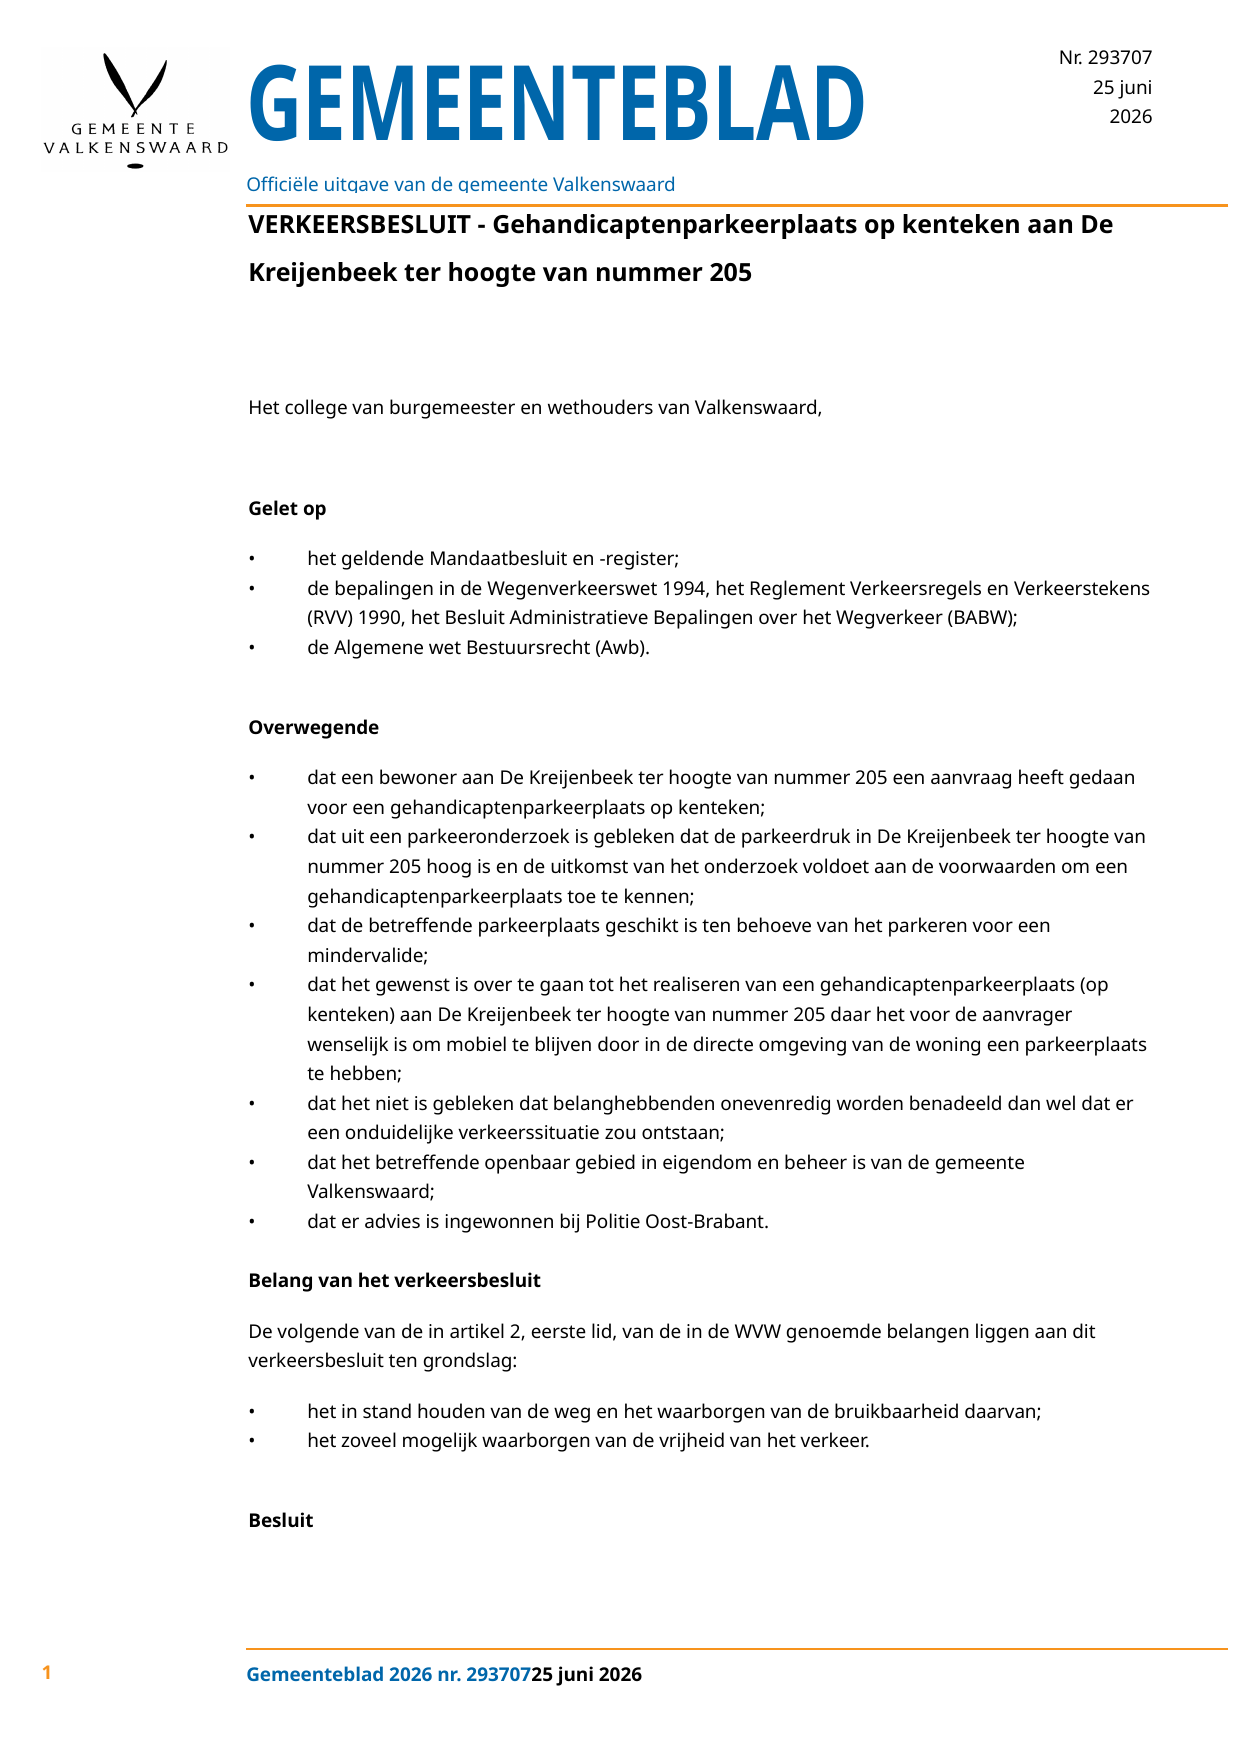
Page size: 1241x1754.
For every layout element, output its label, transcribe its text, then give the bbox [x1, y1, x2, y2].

text Het college van burgemeester en wethouders van Valkenswaard, [248, 394, 1152, 420]
list de Algemene wet Bestuursrecht (Awb). [248, 634, 1152, 660]
picture [41, 47, 231, 172]
list dat er advies is ingewonnen bij Politie Oost-Brabant. [248, 1208, 1152, 1234]
list de bepalingen in de Wegenverkeerswet 1994, het Reglement Verkeersregels en Verkeerstekens (RVV) 1990, het Besluit Administratieve Bepalingen over het Wegverkeer (BABW); [248, 575, 1152, 630]
text Belang van het verkeersbesluit [248, 1267, 1152, 1293]
list dat het niet is gebleken dat belanghebbenden onevenredig worden benadeeld dan wel dat er een onduidelijke verkeerssituatie zou ontstaan; [248, 1090, 1152, 1145]
list dat de betreffende parkeerplaats geschikt is ten behoeve van het parkeren voor een mindervalide; [248, 912, 1152, 968]
text De volgende van de in artikel 2, eerste lid, van de in de WVW genoemde belangen liggen aan dit verkeersbesluit ten grondslag: [248, 1318, 1152, 1373]
list dat uit een parkeeronderzoek is gebleken dat de parkeerdruk in De Kreijenbeek ter hoogte van nummer 205 hoog is en de uitkomst van het onderzoek voldoet aan de voorwaarden om een gehandicaptenparkeerplaats toe te kennen; [248, 824, 1152, 908]
list dat een bewoner aan De Kreijenbeek ter hoogte van nummer 205 een aanvraag heeft gedaan voor een gehandicaptenparkeerplaats op kenteken; [248, 764, 1152, 820]
list dat het betreffende openbaar gebied in eigendom en beheer is van de gemeente Valkenswaard; [248, 1149, 1152, 1204]
text VERKEERSBESLUIT - Gehandicaptenparkeerplaats op kenteken aan De Kreijenbeek ter hoogte van nummer 205 [248, 207, 1152, 288]
list dat het gewenst is over te gaan tot het realiseren van een gehandicaptenparkeerplaats (op kenteken) aan De Kreijenbeek ter hoogte van nummer 205 daar het voor de aanvrager wenselijk is om mobiel te blijven door in de directe omgeving van de woning een parkeerplaats te hebben; [248, 972, 1152, 1086]
text Gelet op [248, 495, 1152, 521]
text Besluit [248, 1507, 1152, 1533]
list het zoveel mogelijk waarborgen van de vrijheid van het verkeer. [248, 1427, 1152, 1453]
text Overwegende [248, 714, 1152, 740]
list het in stand houden van de weg en het waarborgen van de bruikbaarheid daarvan; [248, 1398, 1152, 1423]
list het geldende Mandaatbesluit en -register; [248, 545, 1152, 571]
